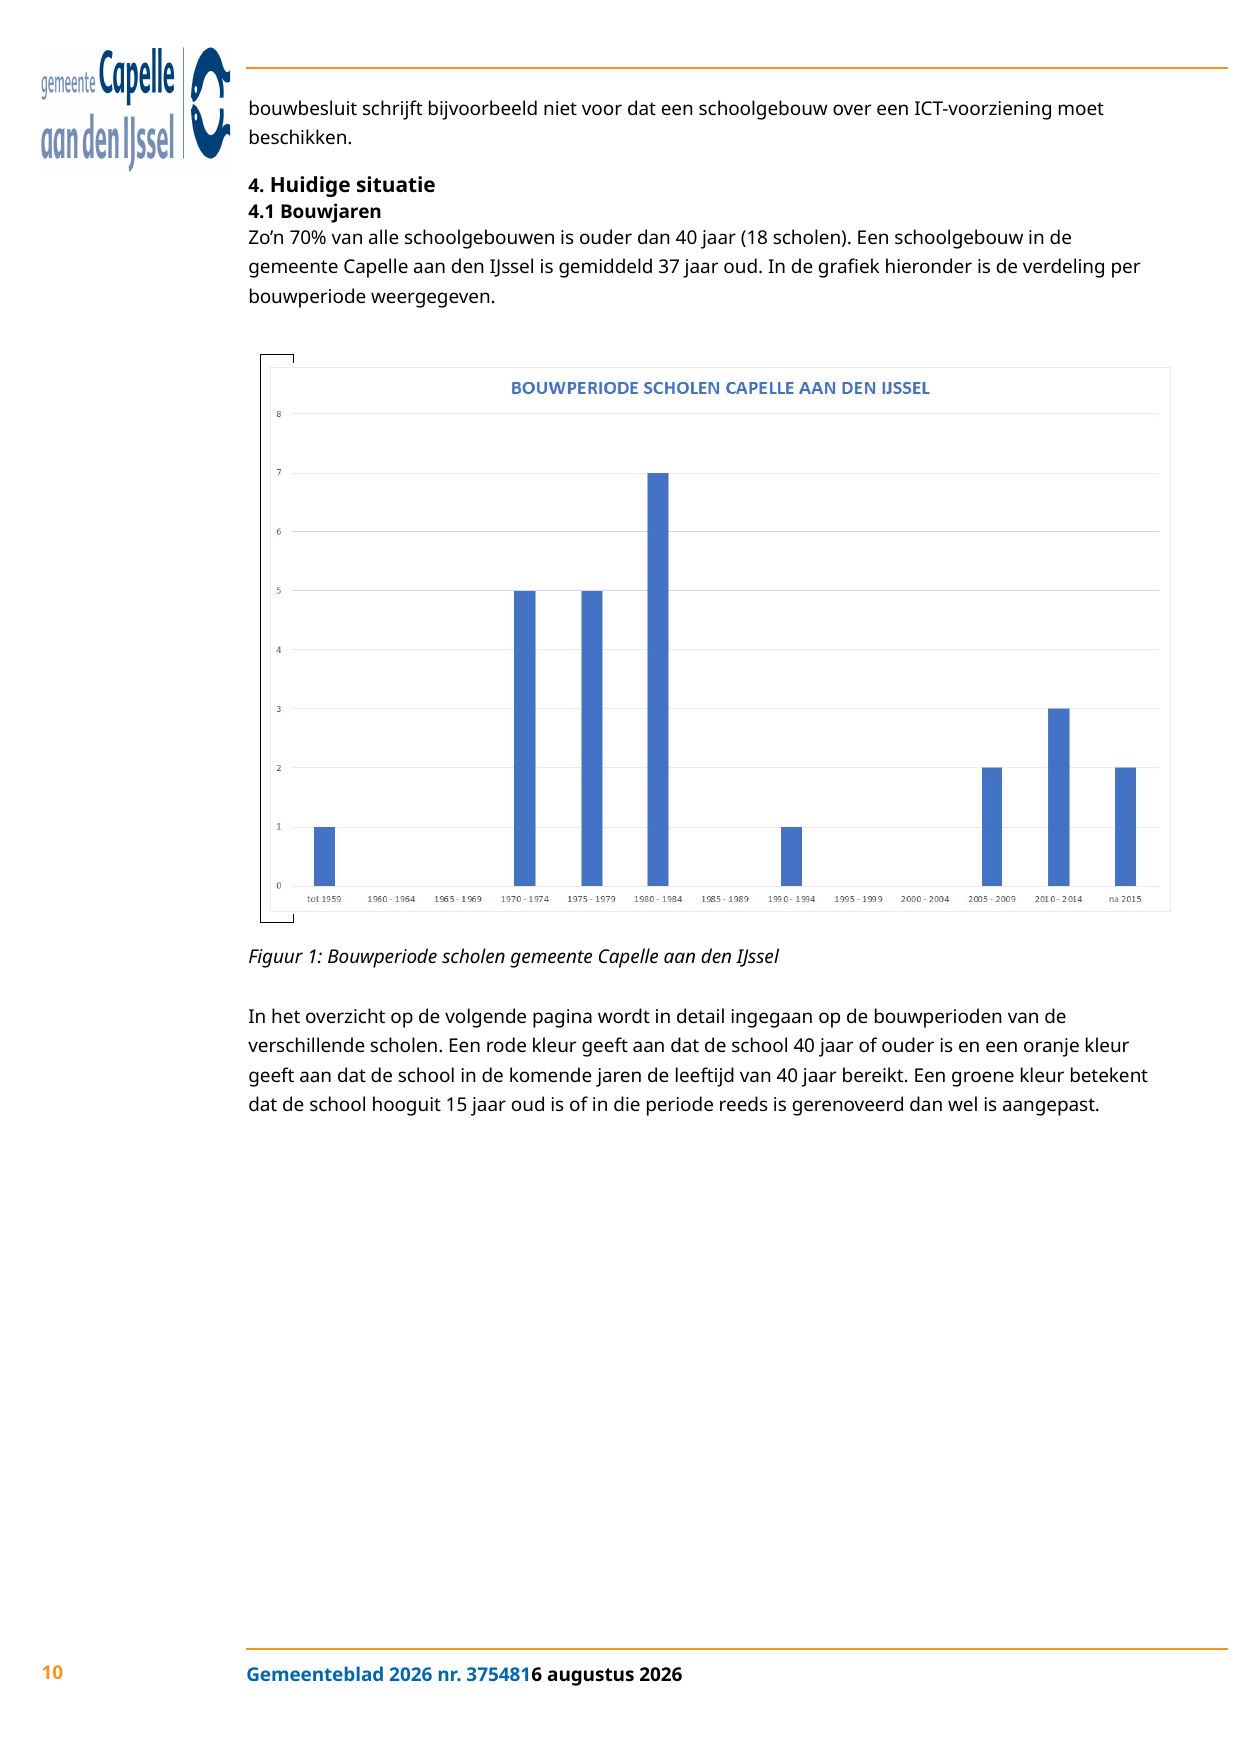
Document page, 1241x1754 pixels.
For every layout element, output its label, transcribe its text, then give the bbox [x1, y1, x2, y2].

text In het overzicht op de volgende pagina wordt in detail ingegaan op de bouwperioden van de verschillende scholen. Een rode kleur geeft aan dat de school 40 jaar of ouder is en een oranje kleur geeft aan dat de school in de komende jaren de leeftijd van 40 jaar bereikt. Een groene kleur betekent dat de school hooguit 15 jaar oud is of in die periode reeds is gerenoveerd dan wel is aangepast. [248, 1003, 1152, 1117]
text Figuur 1: Bouwperiode scholen gemeente Capelle aan den IJssel [248, 944, 1152, 969]
picture [268, 363, 1173, 914]
text 4. Huidige situatie [248, 170, 1152, 198]
text 4.1 Bouwjaren [248, 198, 1152, 224]
text Zo’n 70% van alle schoolgebouwen is ouder dan 40 jaar (18 scholen). Een schoolgebouw in de gemeente Capelle aan den IJssel is gemiddeld 37 jaar oud. In de grafiek hieronder is de verdeling per bouwperiode weergegeven. [248, 224, 1152, 309]
picture [41, 47, 231, 172]
text bouwbesluit schrijft bijvoorbeeld niet voor dat een schoolgebouw over een ICT-voorziening moet beschikken. [248, 95, 1152, 150]
